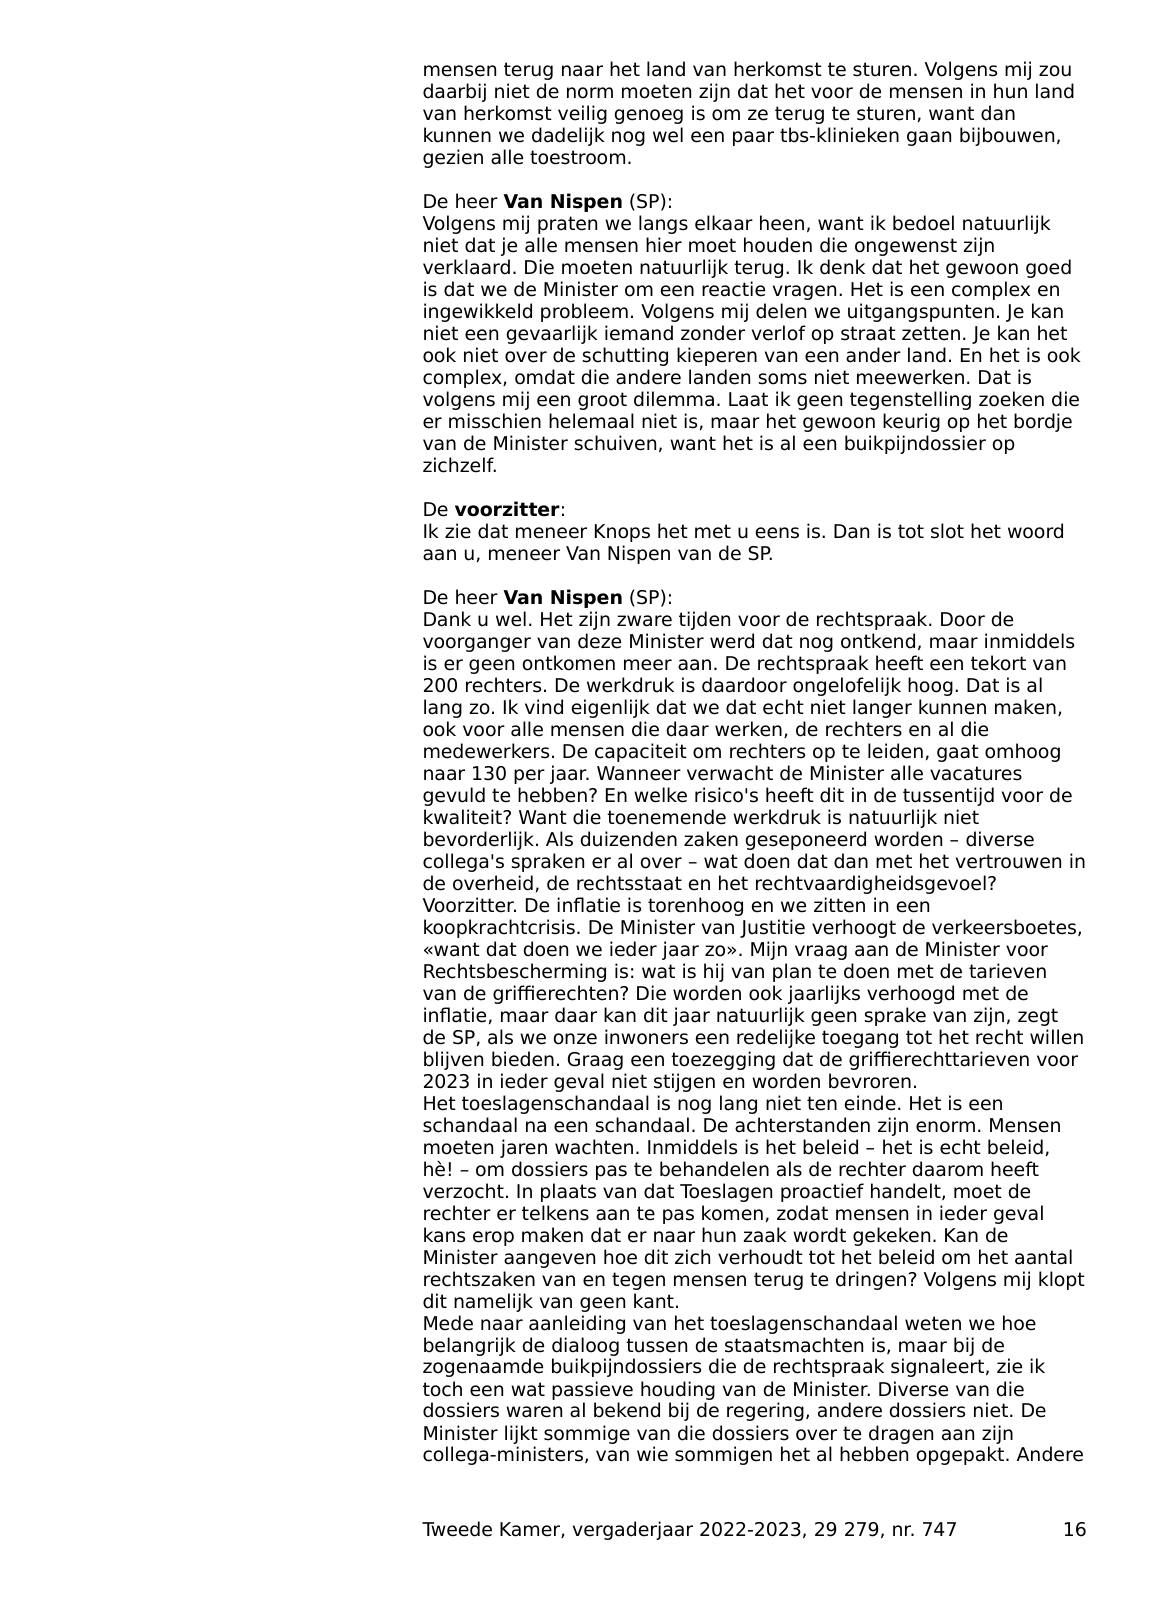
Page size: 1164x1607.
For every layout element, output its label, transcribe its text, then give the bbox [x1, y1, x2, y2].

text Dank u wel. Het zijn zware tijden voor de rechtspraak. Door de voorganger van deze Minister werd dat nog ontkend, maar inmiddels is er geen ontkomen meer aan. De rechtspraak heeft een tekort van 200 rechters. De werkdruk is daardoor ongelofelijk hoog. Dat is al lang zo. Ik vind eigenlijk dat we dat echt niet langer kunnen maken, ook voor alle mensen die daar werken, de rechters en al die medewerkers. De capaciteit om rechters op te leiden, gaat omhoog naar 130 per jaar. Wanneer verwacht de Minister alle vacatures gevuld te hebben? En welke risico's heeft dit in de tussentijd voor de kwaliteit? Want die toenemende werkdruk is natuurlijk niet bevorderlijk. Als duizenden zaken geseponeerd worden – diverse collega's spraken er al over – wat doen dat dan met het vertrouwen in de overheid, de rechtsstaat en het rechtvaardigheidsgevoel? [422, 609, 1087, 895]
text De heer Van Nispen (SP): [422, 587, 1087, 609]
text Het toeslagenschandaal is nog lang niet ten einde. Het is een schandaal na een schandaal. De achterstanden zijn enorm. Mensen moeten jaren wachten. Inmiddels is het beleid – het is echt beleid, hè! – om dossiers pas te behandelen als de rechter daarom heeft verzocht. In plaats van dat Toeslagen proactief handelt, moet de rechter er telkens aan te pas komen, zodat mensen in ieder geval kans erop maken dat er naar hun zaak wordt gekeken. Kan de Minister aangeven hoe dit zich verhoudt tot het beleid om het aantal rechtszaken van en tegen mensen terug te dringen? Volgens mij klopt dit namelijk van geen kant. [422, 1093, 1087, 1312]
text Ik zie dat meneer Knops het met u eens is. Dan is tot slot het woord aan u, meneer Van Nispen van de SP. [422, 521, 1087, 565]
text Voorzitter. De inflatie is torenhoog en we zitten in een koopkrachtcrisis. De Minister van Justitie verhoogt de verkeersboetes, «want dat doen we ieder jaar zo». Mijn vraag aan de Minister voor Rechtsbescherming is: wat is hij van plan te doen met de tarieven van de griffierechten? Die worden ook jaarlijks verhoogd met de inflatie, maar daar kan dit jaar natuurlijk geen sprake van zijn, zegt de SP, als we onze inwoners een redelijke toegang tot het recht willen blijven bieden. Graag een toezegging dat de griffierechttarieven voor 2023 in ieder geval niet stijgen en worden bevroren. [422, 895, 1087, 1093]
text Mede naar aanleiding van het toeslagenschandaal weten we hoe belangrijk de dialoog tussen de staatsmachten is, maar bij de zogenaamde buikpijndossiers die de rechtspraak signaleert, zie ik toch een wat passieve houding van de Minister. Diverse van die dossiers waren al bekend bij de regering, andere dossiers niet. De Minister lijkt sommige van die dossiers over te dragen aan zijn collega-ministers, van wie sommigen het al hebben opgepakt. Andere [422, 1312, 1087, 1466]
text De heer Van Nispen (SP): [422, 191, 1087, 213]
text mensen terug naar het land van herkomst te sturen. Volgens mij zou daarbij niet de norm moeten zijn dat het voor de mensen in hun land van herkomst veilig genoeg is om ze terug te sturen, want dan kunnen we dadelijk nog wel een paar tbs-klinieken gaan bijbouwen, gezien alle toestroom. [422, 59, 1087, 169]
text Volgens mij praten we langs elkaar heen, want ik bedoel natuurlijk niet dat je alle mensen hier moet houden die ongewenst zijn verklaard. Die moeten natuurlijk terug. Ik denk dat het gewoon goed is dat we de Minister om een reactie vragen. Het is een complex en ingewikkeld probleem. Volgens mij delen we uitgangspunten. Je kan niet een gevaarlijk iemand zonder verlof op straat zetten. Je kan het ook niet over de schutting kieperen van een ander land. En het is ook complex, omdat die andere landen soms niet meewerken. Dat is volgens mij een groot dilemma. Laat ik geen tegenstelling zoeken die er misschien helemaal niet is, maar het gewoon keurig op het bordje van de Minister schuiven, want het is al een buikpijndossier op zichzelf. [422, 213, 1087, 477]
text De voorzitter: [422, 499, 1087, 521]
